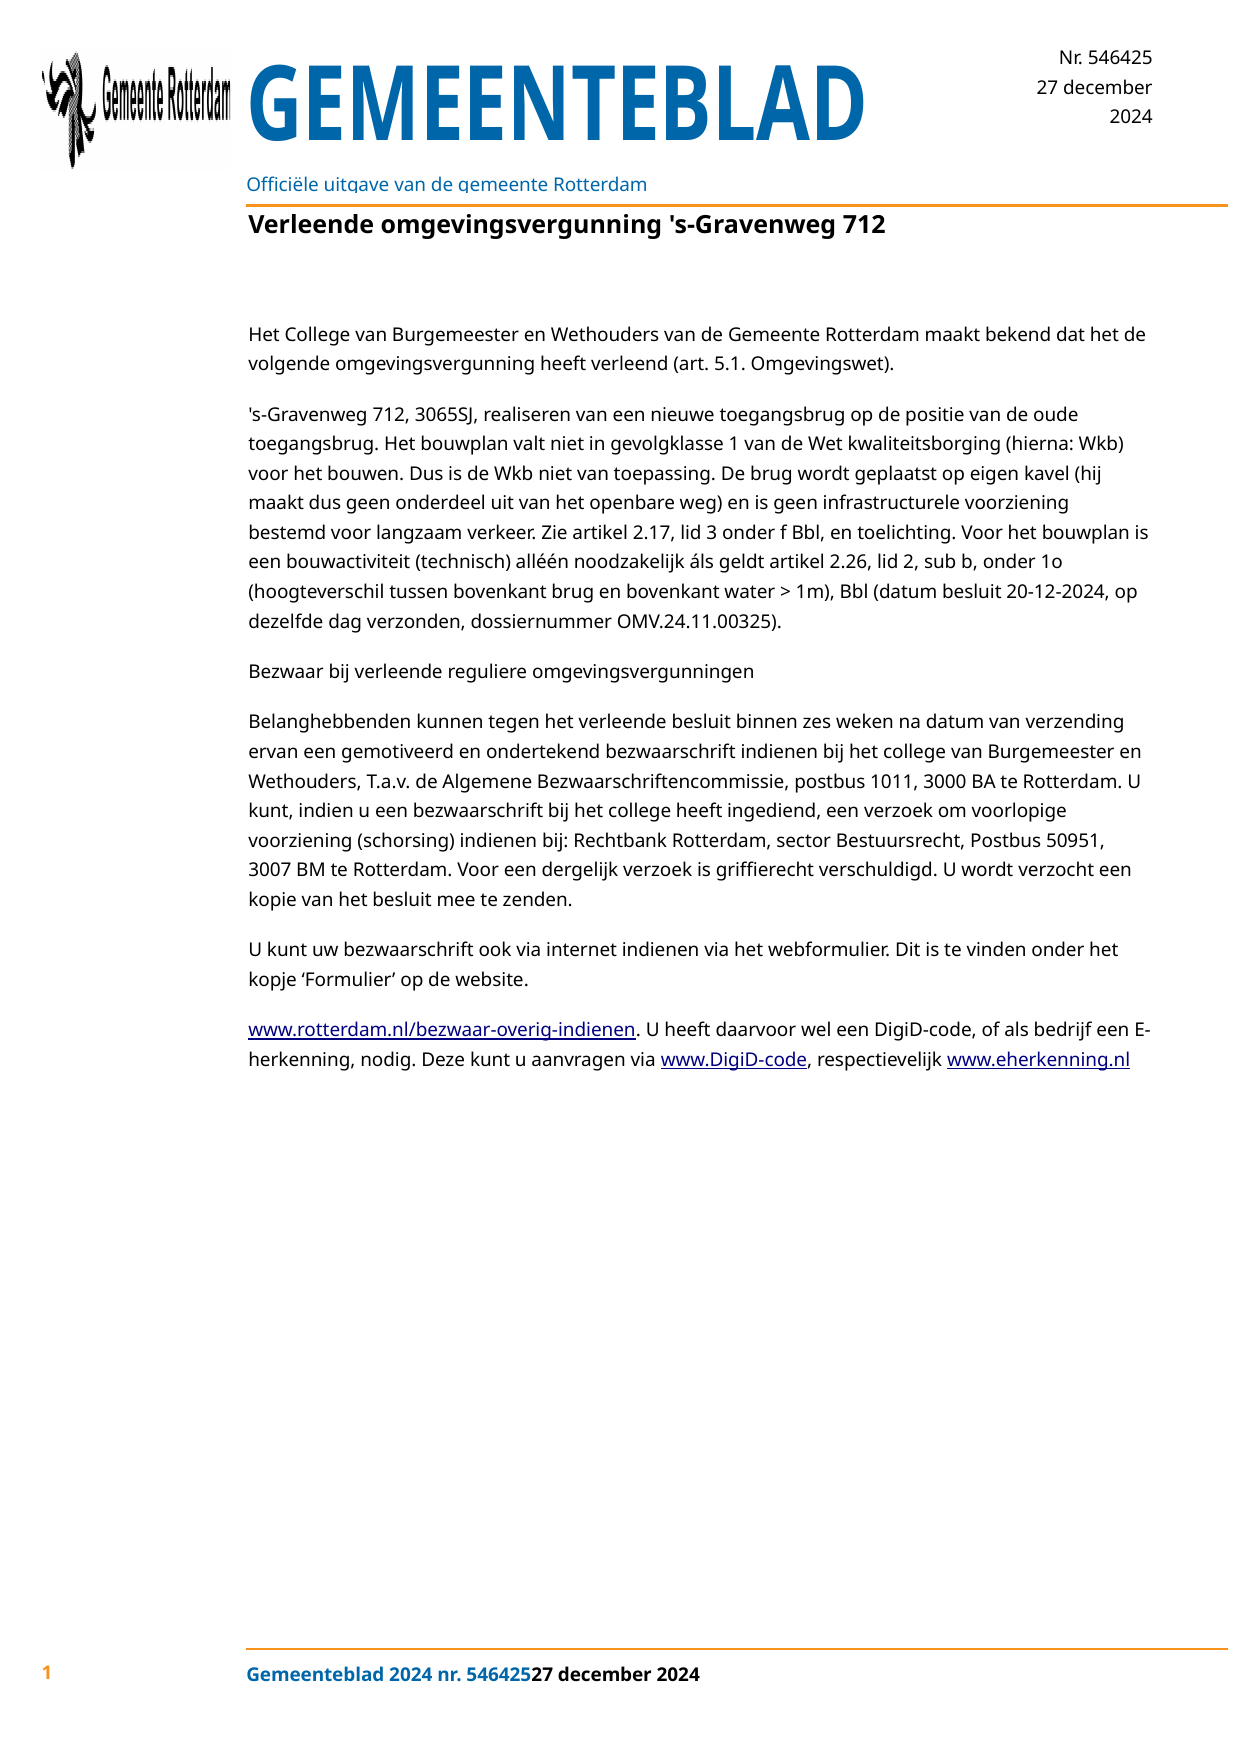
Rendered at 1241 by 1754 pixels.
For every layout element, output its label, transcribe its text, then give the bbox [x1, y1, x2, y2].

text Verleende omgevingsvergunning 's-Gravenweg 712 [248, 207, 1152, 241]
text www.rotterdam.nl/bezwaar-overig-indienen. U heeft daarvoor wel een DigiD-code, of als bedrijf een E-herkenning, nodig. Deze kunt u aanvragen via www.DigiD-code, respectievelijk www.eherkenning.nl [248, 1017, 1152, 1072]
picture [41, 47, 231, 172]
text Het College van Burgemeester en Wethouders van de Gemeente Rotterdam maakt bekend dat het de volgende omgevingsvergunning heeft verleend (art. 5.1. Omgevingswet). [248, 321, 1152, 376]
text 's-Gravenweg 712, 3065SJ, realiseren van een nieuwe toegangsbrug op de positie van de oude toegangsbrug. Het bouwplan valt niet in gevolgklasse 1 van de Wet kwaliteitsborging (hierna: Wkb) voor het bouwen. Dus is de Wkb niet van toepassing. De brug wordt geplaatst op eigen kavel (hij maakt dus geen onderdeel uit van het openbare weg) en is geen infrastructurele voorziening bestemd voor langzaam verkeer. Zie artikel 2.17, lid 3 onder f Bbl, en toelichting. Voor het bouwplan is een bouwactiviteit (technisch) alléén noodzakelijk áls geldt artikel 2.26, lid 2, sub b, onder 1o (hoogteverschil tussen bovenkant brug en bovenkant water > 1m), Bbl (datum besluit 20-12-2024, op dezelfde dag verzonden, dossiernummer OMV.24.11.00325). [248, 401, 1152, 633]
text U kunt uw bezwaarschrift ook via internet indienen via het webformulier. Dit is te vinden onder het kopje ‘Formulier’ op de website. [248, 937, 1152, 992]
text Bezwaar bij verleende reguliere omgevingsvergunningen [248, 658, 1152, 684]
text Belanghebbenden kunnen tegen het verleende besluit binnen zes weken na datum van verzending ervan een gemotiveerd en ondertekend bezwaarschrift indienen bij het college van Burgemeester en Wethouders, T.a.v. de Algemene Bezwaarschriftencommissie, postbus 1011, 3000 BA te Rotterdam. U kunt, indien u een bezwaarschrift bij het college heeft ingediend, een verzoek om voorlopige voorziening (schorsing) indienen bij: Rechtbank Rotterdam, sector Bestuursrecht, Postbus 50951, 3007 BM te Rotterdam. Voor een dergelijk verzoek is griffierecht verschuldigd. U wordt verzocht een kopie van het besluit mee te zenden. [248, 709, 1152, 912]
